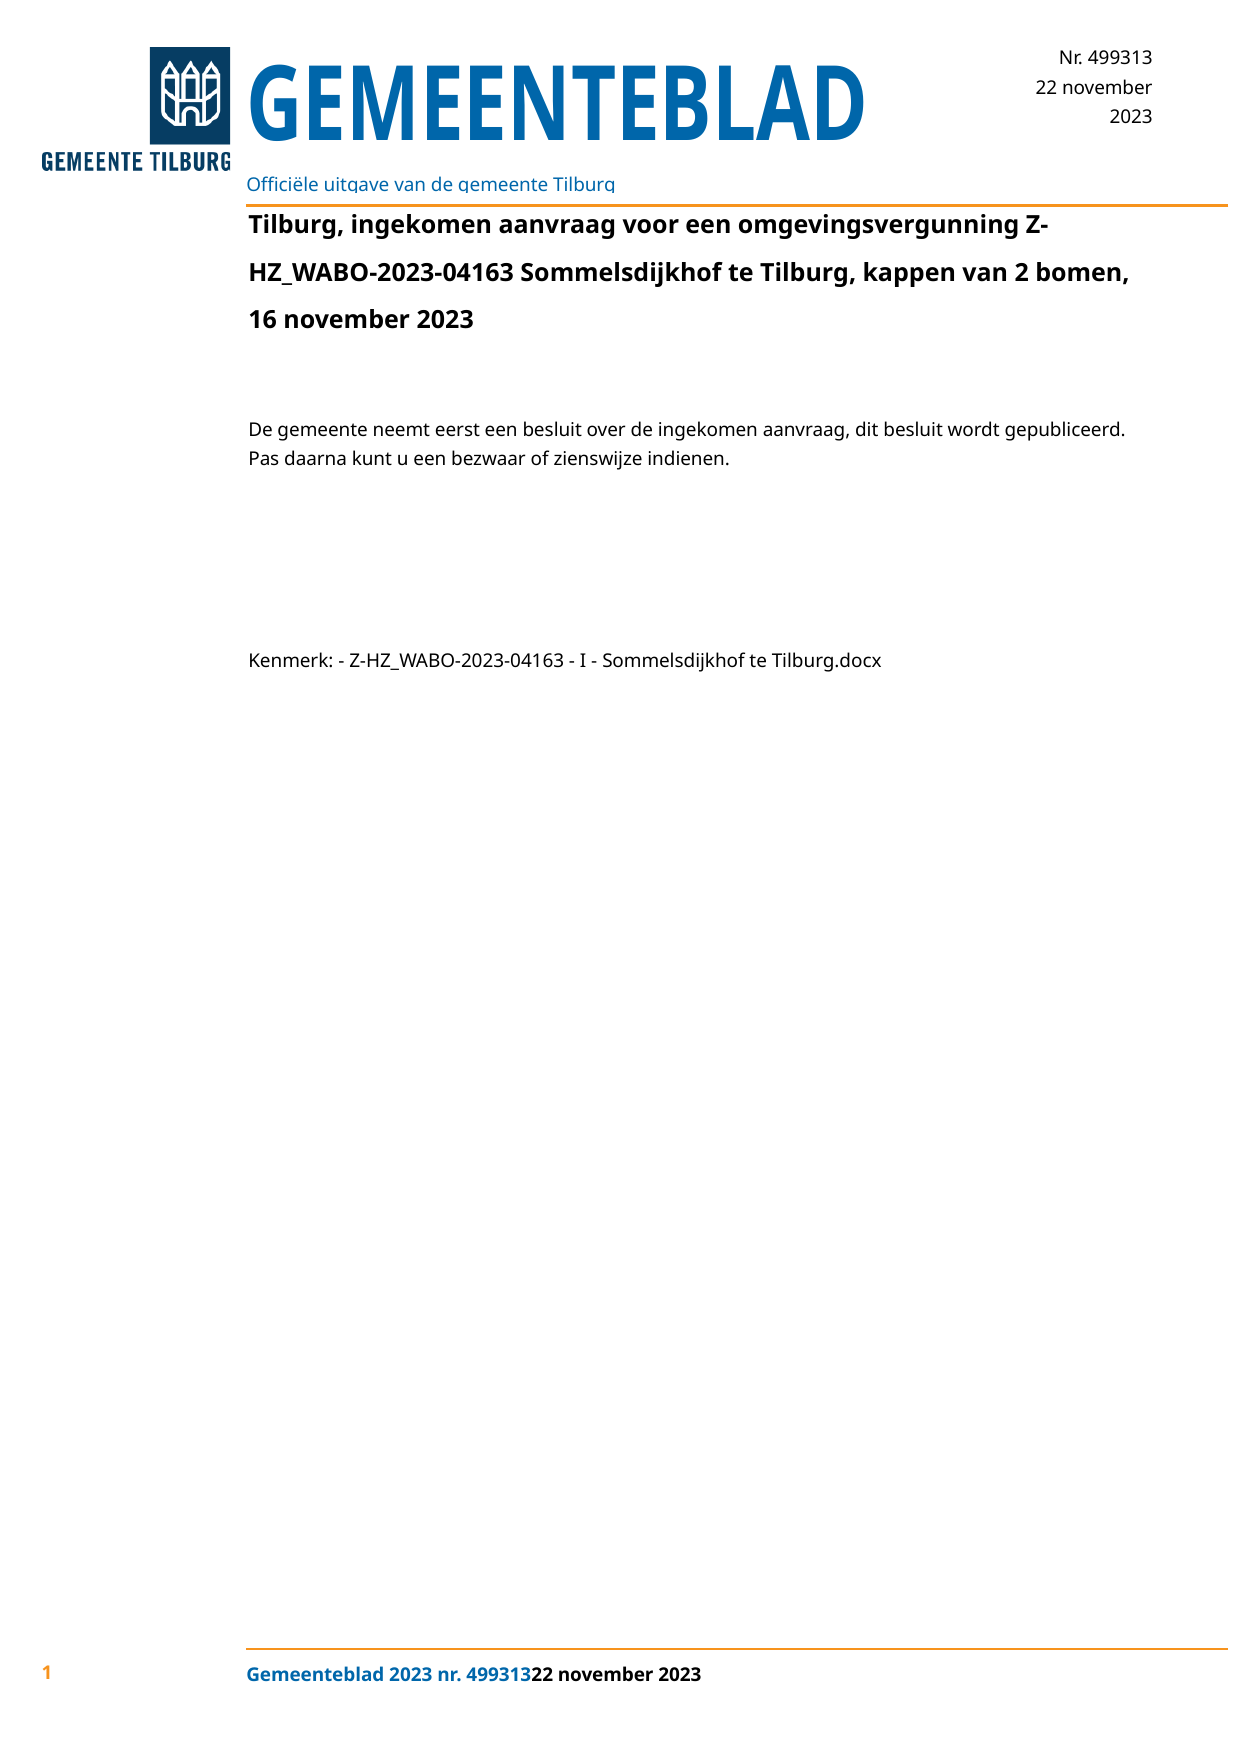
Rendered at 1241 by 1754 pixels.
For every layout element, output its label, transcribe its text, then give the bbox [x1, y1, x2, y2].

text Tilburg, ingekomen aanvraag voor een omgevingsvergunning Z-HZ_WABO-2023-04163 Sommelsdijkhof te Tilburg, kappen van 2 bomen, 16 november 2023 [248, 207, 1152, 336]
picture [41, 47, 231, 172]
text Kenmerk: - Z-HZ_WABO-2023-04163 - I - Sommelsdijkhof te Tilburg.docx [248, 647, 1152, 673]
text De gemeente neemt eerst een besluit over de ingekomen aanvraag, dit besluit wordt gepubliceerd. Pas daarna kunt u een bezwaar of zienswijze indienen. [248, 416, 1152, 471]
